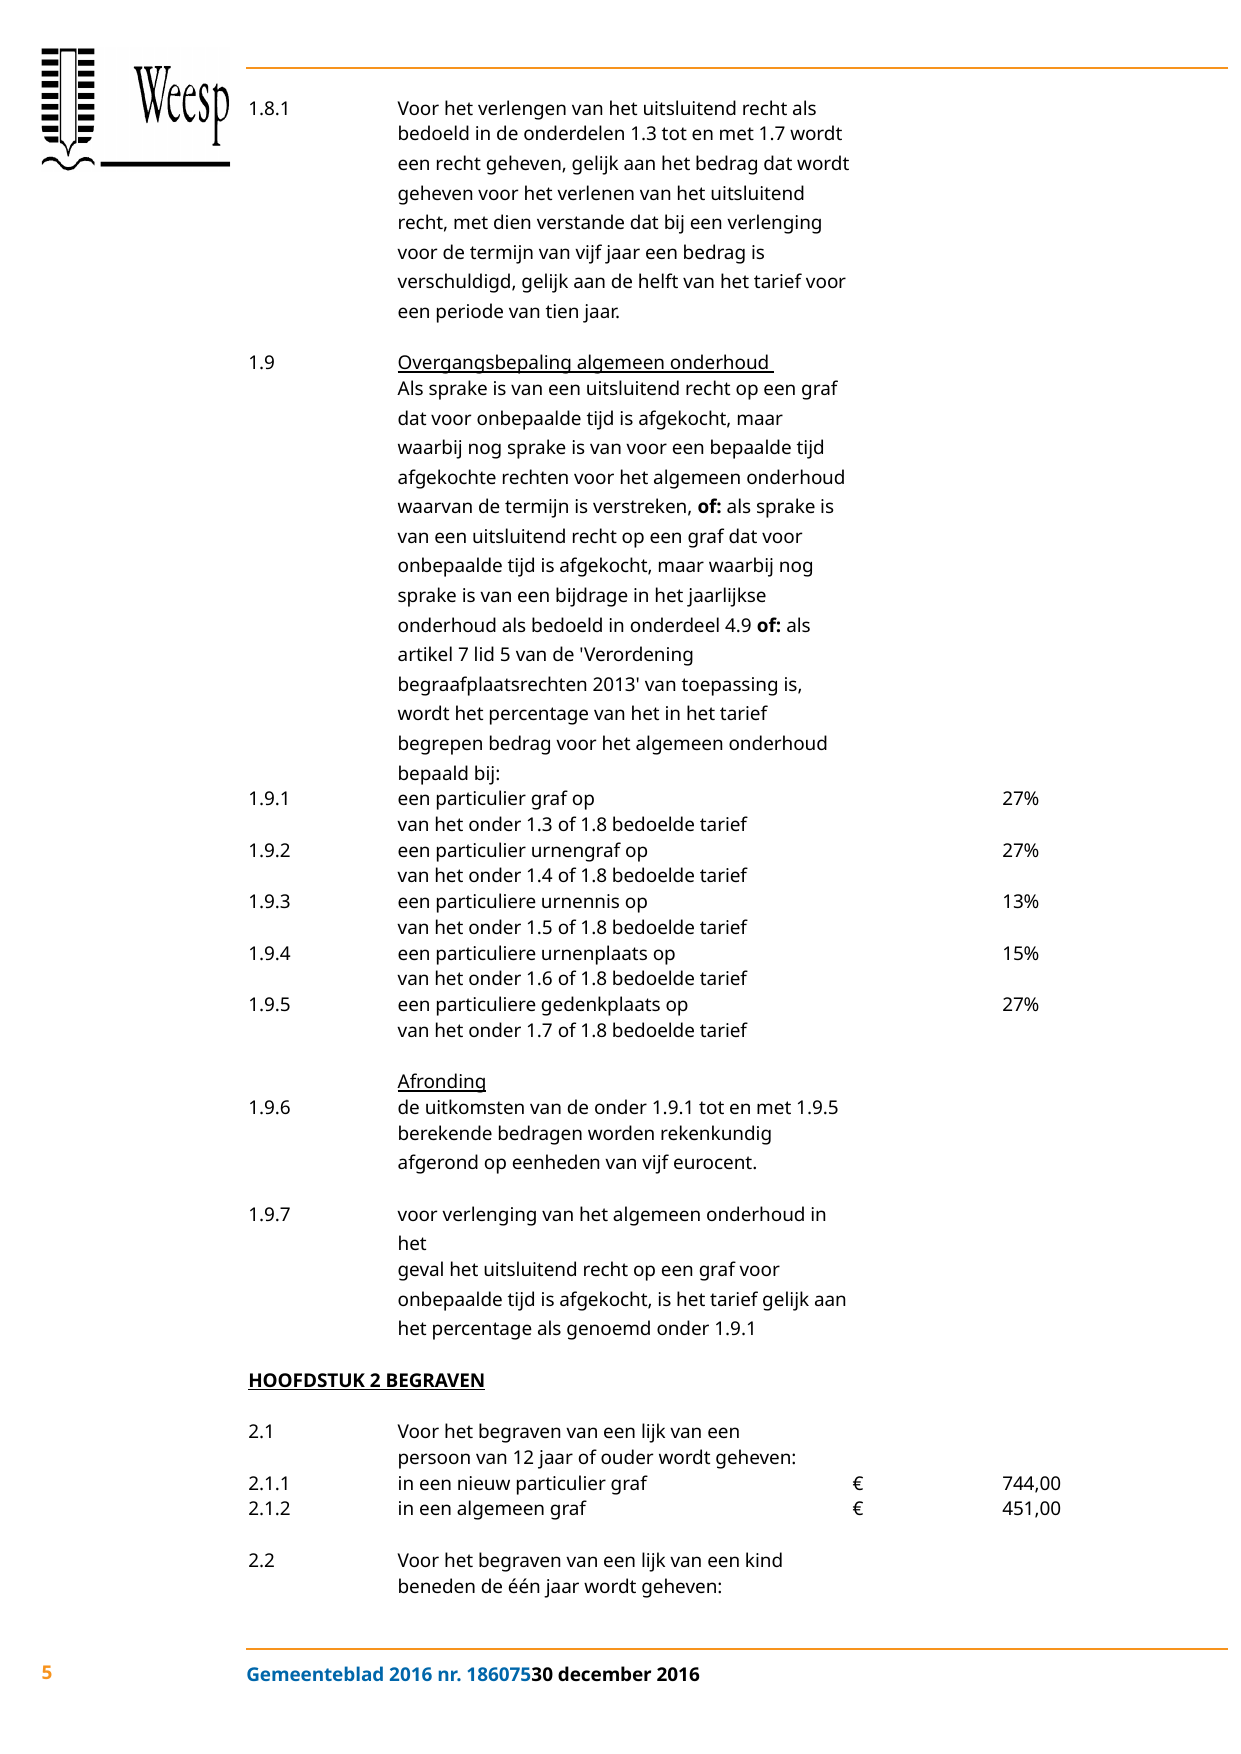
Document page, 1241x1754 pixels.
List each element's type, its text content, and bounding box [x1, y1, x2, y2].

table_cell [248, 1120, 397, 1175]
table_cell € [853, 1470, 1002, 1496]
table_cell [248, 966, 397, 991]
table_cell [248, 863, 397, 888]
table_cell van het onder 1.3 of 1.8 bedoelde tarief [398, 811, 852, 837]
table_cell [853, 786, 1002, 811]
table_cell een particuliere gedenkplaats op [398, 991, 852, 1017]
table_cell [853, 1017, 1002, 1043]
table_cell voor verlenging van het algemeen onderhoud in het [398, 1201, 852, 1256]
table_cell 27% [1002, 786, 1152, 811]
table_cell 1.9.5 [248, 991, 397, 1017]
table_cell [853, 1419, 1002, 1444]
table_cell [248, 1393, 397, 1418]
table_cell 15% [1002, 940, 1152, 966]
table_cell een particuliere urnenplaats op [398, 940, 852, 966]
table_cell [853, 1069, 1002, 1094]
table_cell [853, 1201, 1002, 1256]
table_cell bedoeld in de onderdelen 1.3 tot en met 1.7 wordt een recht geheven, gelijk aan het bedrag dat wordt geheven voor het verlenen van het uitsluitend recht, met dien verstande dat bij een verlenging voor de termijn van vijf jaar een bedrag is verschuldigd, gelijk aan de helft van het tarief voor een periode van tien jaar. [398, 121, 852, 324]
table_cell van het onder 1.6 of 1.8 bedoelde tarief [398, 966, 852, 991]
table_cell [853, 1043, 1002, 1068]
table_cell [853, 863, 1002, 888]
table_cell [853, 837, 1002, 863]
table_cell [853, 1341, 1002, 1367]
table_cell [853, 121, 1002, 324]
table_cell een particuliere urnennis op [398, 889, 852, 914]
table_cell [248, 914, 397, 940]
table_cell [1002, 811, 1152, 837]
table_cell [248, 324, 397, 349]
table_cell [248, 1521, 397, 1547]
table_cell [1002, 966, 1152, 991]
table_cell [853, 940, 1002, 966]
table_cell [248, 1017, 397, 1043]
table_cell een particulier graf op [398, 786, 852, 811]
table_cell [853, 966, 1002, 991]
table_cell [398, 324, 852, 349]
table_cell beneden de één jaar wordt geheven: [398, 1573, 852, 1598]
table_cell [398, 1341, 852, 1367]
table_cell [1002, 1175, 1152, 1201]
table_cell [1002, 1120, 1152, 1175]
table_cell [1002, 350, 1152, 375]
table_cell 1.9.7 [248, 1201, 397, 1256]
table_cell 1.9.6 [248, 1094, 397, 1120]
table_cell [853, 1444, 1002, 1470]
table_cell [248, 1043, 397, 1068]
table_cell 451,00 [1002, 1496, 1152, 1521]
table_cell [248, 1069, 397, 1094]
table_cell [853, 1120, 1002, 1175]
table_cell [1002, 121, 1152, 324]
table_cell [853, 889, 1002, 914]
table_cell [248, 1341, 397, 1367]
table_cell [853, 914, 1002, 940]
table_cell [853, 991, 1002, 1017]
table_cell 13% [1002, 889, 1152, 914]
table_cell [1002, 863, 1152, 888]
table_cell [1002, 1256, 1152, 1341]
table_cell € [853, 1496, 1002, 1521]
table_cell 2.2 [248, 1547, 397, 1573]
table_cell [1002, 1341, 1152, 1367]
table_cell 1.9 [248, 350, 397, 375]
table_cell [248, 1256, 397, 1341]
table_cell 744,00 [1002, 1470, 1152, 1496]
table_cell [248, 375, 397, 786]
table_cell de uitkomsten van de onder 1.9.1 tot en met 1.9.5 [398, 1094, 852, 1120]
table_cell [248, 1175, 397, 1201]
table_cell [853, 1175, 1002, 1201]
table_cell [853, 1367, 1002, 1393]
table_cell van het onder 1.5 of 1.8 bedoelde tarief [398, 914, 852, 940]
table_cell [248, 1573, 397, 1598]
table_cell 27% [1002, 837, 1152, 863]
table_cell 1.9.2 [248, 837, 397, 863]
table_cell in een algemeen graf [398, 1496, 852, 1521]
table_cell [1002, 1521, 1152, 1547]
table_cell Overgangsbepaling algemeen onderhoud [398, 350, 852, 375]
table_cell 2.1 [248, 1419, 397, 1444]
table_cell [853, 1094, 1002, 1120]
table_cell [1002, 1017, 1152, 1043]
table_cell [1002, 324, 1152, 349]
table_cell [1002, 1547, 1152, 1573]
table_cell [853, 1393, 1002, 1418]
table_cell [1002, 95, 1152, 121]
table_cell Afronding [398, 1069, 852, 1094]
table_cell [1002, 1367, 1152, 1393]
table_cell [1002, 1094, 1152, 1120]
table_cell [853, 324, 1002, 349]
table_cell 1.9.3 [248, 889, 397, 914]
table_cell [398, 1043, 852, 1068]
table_cell [1002, 914, 1152, 940]
table_cell [248, 1444, 397, 1470]
table_cell 1.9.4 [248, 940, 397, 966]
table_cell HOOFDSTUK 2 BEGRAVEN [248, 1367, 852, 1393]
table_cell Voor het verlengen van het uitsluitend recht als [398, 95, 852, 121]
table_cell 2.1.2 [248, 1496, 397, 1521]
table_cell berekende bedragen worden rekenkundig afgerond op eenheden van vijf eurocent. [398, 1120, 852, 1175]
table_cell [1002, 1444, 1152, 1470]
table_cell [853, 1521, 1002, 1547]
table_cell [853, 1573, 1002, 1598]
table_cell [248, 121, 397, 324]
table_cell een particulier urnengraf op [398, 837, 852, 863]
table_cell [248, 811, 397, 837]
table_cell van het onder 1.7 of 1.8 bedoelde tarief [398, 1017, 852, 1043]
table_cell Als sprake is van een uitsluitend recht op een graf dat voor onbepaalde tijd is afgekocht, maar waarbij nog sprake is van voor een bepaalde tijd afgekochte rechten voor het algemeen onderhoud waarvan de termijn is verstreken, of: als sprake is van een uitsluitend recht op een graf dat voor onbepaalde tijd is afgekocht, maar waarbij nog sprake is van een bijdrage in het jaarlijkse onderhoud als bedoeld in onderdeel 4.9 of: als artikel 7 lid 5 van de 'Verordening begraafplaatsrechten 2013' van toepassing is, wordt het percentage van het in het tarief begrepen bedrag voor het algemeen onderhoud bepaald bij: [398, 375, 852, 786]
table_cell van het onder 1.4 of 1.8 bedoelde tarief [398, 863, 852, 888]
table_cell [853, 1256, 1002, 1341]
table_cell persoon van 12 jaar of ouder wordt geheven: [398, 1444, 852, 1470]
table_cell [853, 95, 1002, 121]
table_cell [853, 350, 1002, 375]
table_cell [398, 1393, 852, 1418]
table_cell [853, 811, 1002, 837]
picture [41, 47, 231, 172]
table_cell 1.9.1 [248, 786, 397, 811]
table_cell [1002, 1419, 1152, 1444]
table_cell 1.8.1 [248, 95, 397, 121]
table_cell [1002, 375, 1152, 786]
table_cell [853, 375, 1002, 786]
table_cell [398, 1521, 852, 1547]
table_cell [1002, 1201, 1152, 1256]
table_cell 2.1.1 [248, 1470, 397, 1496]
table_cell [1002, 1069, 1152, 1094]
table_cell in een nieuw particulier graf [398, 1470, 852, 1496]
table_cell 27% [1002, 991, 1152, 1017]
table_cell [1002, 1043, 1152, 1068]
table_cell [853, 1547, 1002, 1573]
table_cell [1002, 1393, 1152, 1418]
table_cell [398, 1175, 852, 1201]
table_cell geval het uitsluitend recht op een graf voor onbepaalde tijd is afgekocht, is het tarief gelijk aan het percentage als genoemd onder 1.9.1 [398, 1256, 852, 1341]
table_cell Voor het begraven van een lijk van een [398, 1419, 852, 1444]
table_cell Voor het begraven van een lijk van een kind [398, 1547, 852, 1573]
table_cell [1002, 1573, 1152, 1598]
